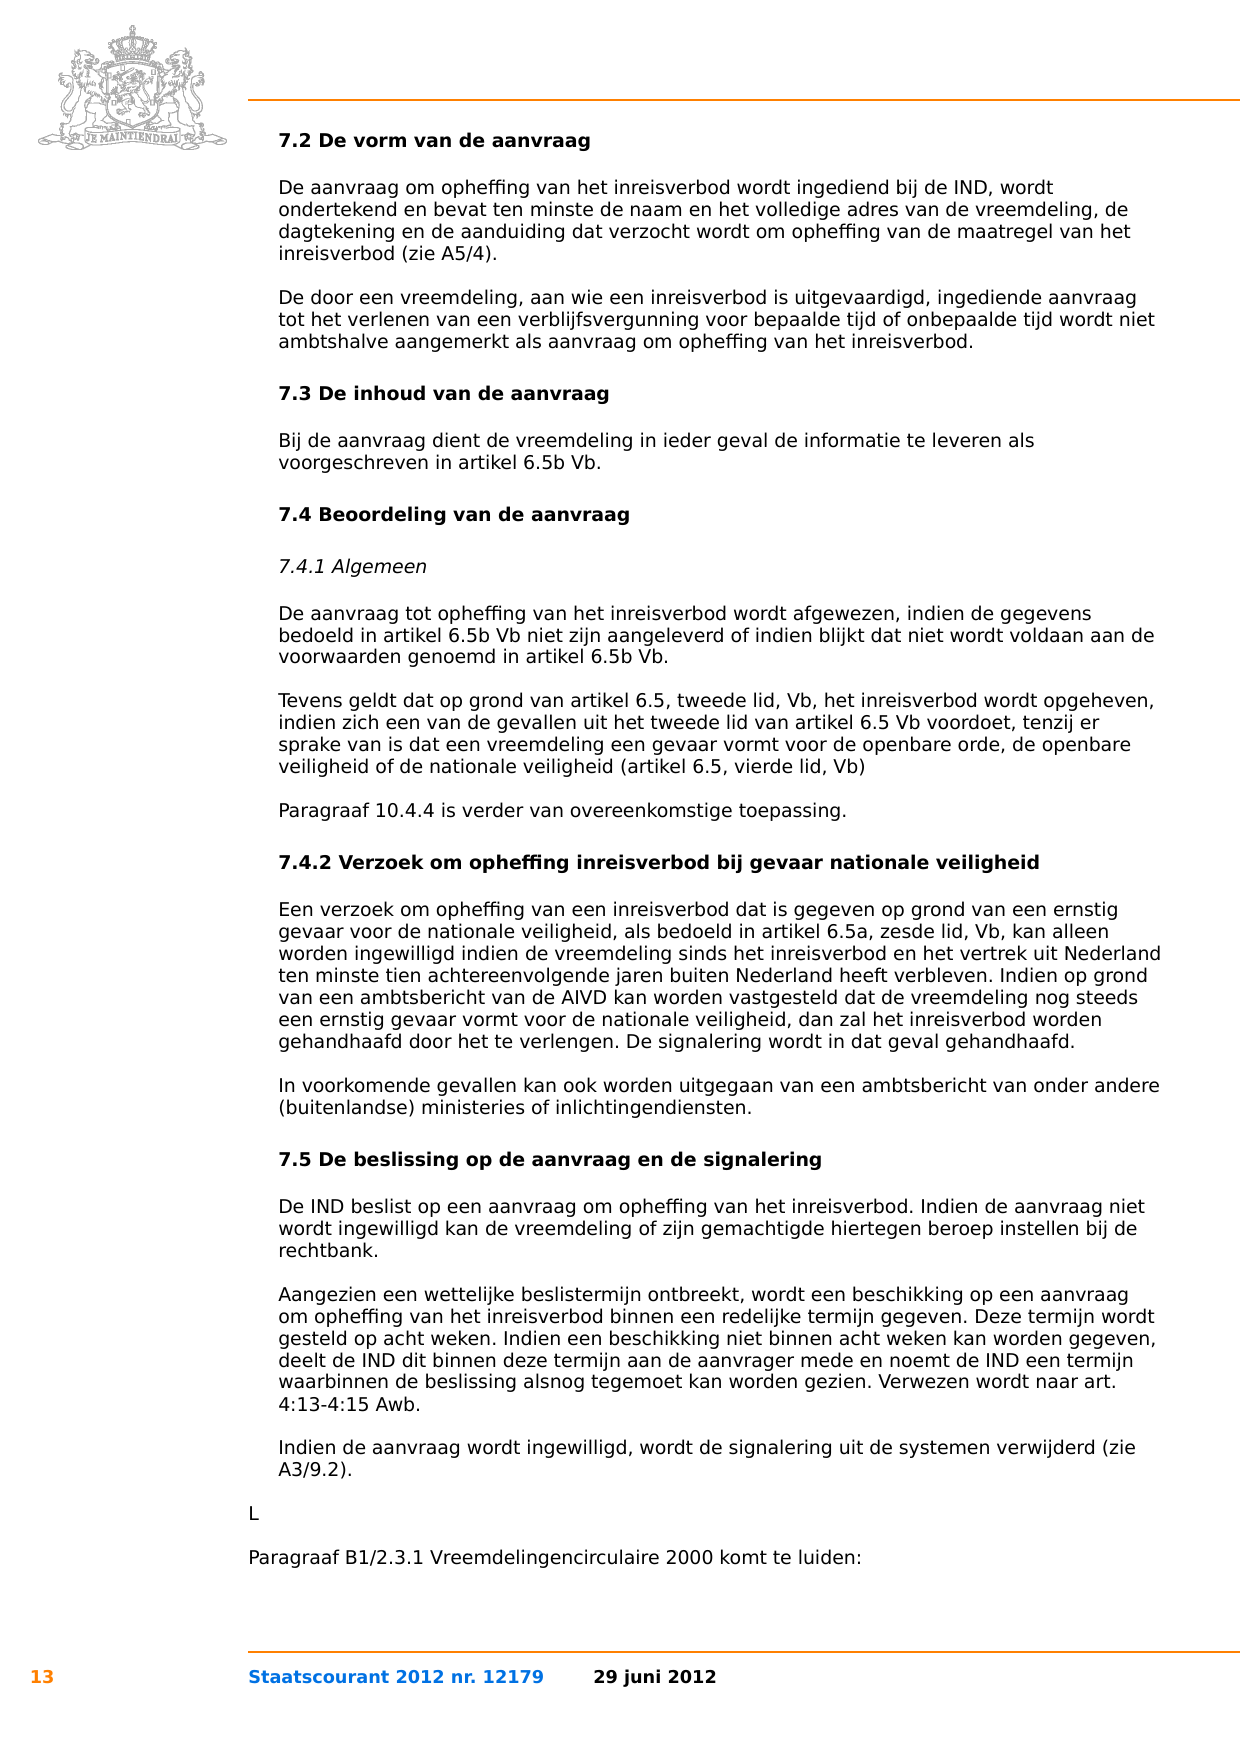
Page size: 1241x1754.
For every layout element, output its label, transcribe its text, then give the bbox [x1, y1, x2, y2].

text Aangezien een wettelijke beslistermijn ontbreekt, wordt een beschikking op een aanvraag om opheffing van het inreisverbod binnen een redelijke termijn gegeven. Deze termijn wordt gesteld op acht weken. Indien een beschikking niet binnen acht weken kan worden gegeven, deelt de IND dit binnen deze termijn aan de aanvrager mede en noemt de IND een termijn waarbinnen de beslissing alsnog tegemoet kan worden gezien. Verwezen wordt naar art. 4:13-4:15 Awb. [278, 1283, 1163, 1415]
text De IND beslist op een aanvraag om opheffing van het inreisverbod. Indien de aanvraag niet wordt ingewilligd kan de vreemdeling of zijn gemachtigde hiertegen beroep instellen bij de rechtbank. [278, 1196, 1163, 1262]
text De aanvraag tot opheffing van het inreisverbod wordt afgewezen, indien de gegevens bedoeld in artikel 6.5b Vb niet zijn aangeleverd of indien blijkt dat niet wordt voldaan aan de voorwaarden genoemd in artikel 6.5b Vb. [278, 602, 1163, 668]
text In voorkomende gevallen kan ook worden uitgegaan van een ambtsbericht van onder andere (buitenlandse) ministeries of inlichtingendiensten. [278, 1075, 1163, 1119]
subtitle 7.4.2 Verzoek om opheffing inreisverbod bij gevaar nationale veiligheid [278, 852, 1163, 874]
subtitle 7.4.1 Algemeen [278, 556, 1163, 577]
text Paragraaf 10.4.4 is verder van overeenkomstige toepassing. [278, 800, 1163, 822]
subtitle 7.3 De inhoud van de aanvraag [278, 383, 1163, 404]
text Tevens geldt dat op grond van artikel 6.5, tweede lid, Vb, het inreisverbod wordt opgeheven, indien zich een van de gevallen uit het tweede lid van artikel 6.5 Vb voordoet, tenzij er sprake van is dat een vreemdeling een gevaar vormt voor de openbare orde, de openbare veiligheid of de nationale veiligheid (artikel 6.5, vierde lid, Vb) [278, 690, 1163, 778]
text De door een vreemdeling, aan wie een inreisverbod is uitgevaardigd, ingediende aanvraag tot het verlenen van een verblijfsvergunning voor bepaalde tijd of onbepaalde tijd wordt niet ambtshalve aangemerkt als aanvraag om opheffing van het inreisverbod. [278, 287, 1163, 353]
text Indien de aanvraag wordt ingewilligd, wordt de signalering uit de systemen verwijderd (zie A3/9.2). [278, 1437, 1163, 1481]
subtitle 7.5 De beslissing op de aanvraag en de signalering [278, 1149, 1163, 1171]
text Bij de aanvraag dient de vreemdeling in ieder geval de informatie te leveren als voorgeschreven in artikel 6.5b Vb. [278, 429, 1163, 473]
text Een verzoek om opheffing van een inreisverbod dat is gegeven op grond van een ernstig gevaar voor de nationale veiligheid, als bedoeld in artikel 6.5a, zesde lid, Vb, kan alleen worden ingewilligd indien de vreemdeling sinds het inreisverbod en het vertrek uit Nederland ten minste tien achtereenvolgende jaren buiten Nederland heeft verbleven. Indien op grond van een ambtsbericht van de AIVD kan worden vastgesteld dat de vreemdeling nog steeds een ernstig gevaar vormt voor de nationale veiligheid, dan zal het inreisverbod worden gehandhaafd door het te verlengen. De signalering wordt in dat geval gehandhaafd. [278, 899, 1163, 1053]
picture [38, 25, 227, 150]
text Paragraaf B1/2.3.1 Vreemdelingencirculaire 2000 komt te luiden: [248, 1547, 1163, 1569]
text De aanvraag om opheffing van het inreisverbod wordt ingediend bij de IND, wordt ondertekend en bevat ten minste de naam en het volledige adres van de vreemdeling, de dagtekening en de aanduiding dat verzocht wordt om opheffing van de maatregel van het inreisverbod (zie A5/4). [278, 177, 1163, 265]
text L [248, 1503, 1163, 1525]
subtitle 7.4 Beoordeling van de aanvraag [278, 503, 1163, 526]
subtitle 7.2 De vorm van de aanvraag [278, 130, 1163, 152]
